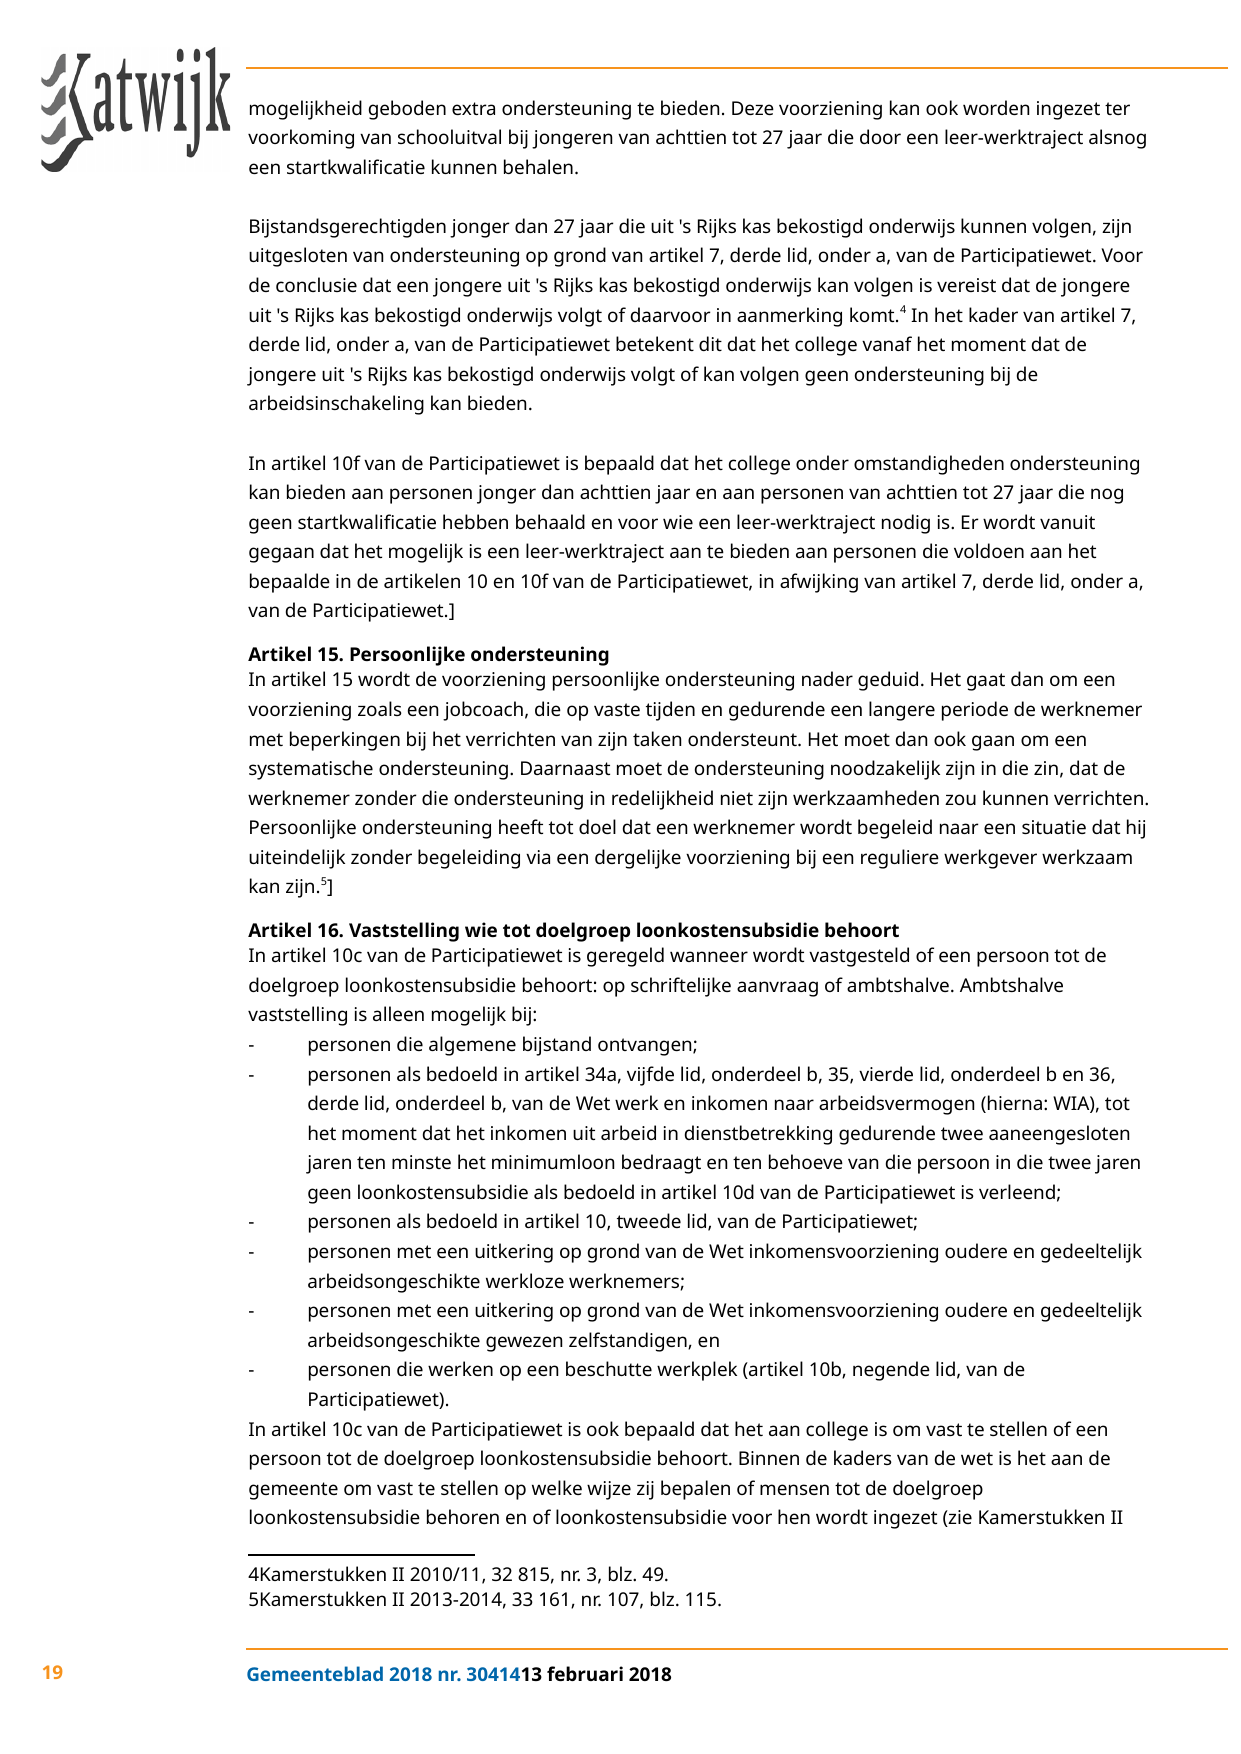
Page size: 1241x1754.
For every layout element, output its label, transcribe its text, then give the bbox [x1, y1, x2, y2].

list personen als bedoeld in artikel 34a, vijfde lid, onderdeel b, 35, vierde lid, onderdeel b en 36, derde lid, onderdeel b, van de Wet werk en inkomen naar arbeidsvermogen (hierna: WIA), tot het moment dat het inkomen uit arbeid in dienstbetrekking gedurende twee aaneengesloten jaren ten minste het minimumloon bedraagt en ten behoeve van die persoon in die twee jaren geen loonkostensubsidie als bedoeld in artikel 10d van de Participatiewet is verleend; [248, 1061, 1152, 1205]
text In artikel 10c van de Participatiewet is geregeld wanneer wordt vastgesteld of een persoon tot de doelgroep loonkostensubsidie behoort: op schriftelijke aanvraag of ambtshalve. Ambtshalve vaststelling is alleen mogelijk bij: [248, 942, 1152, 1027]
picture [41, 47, 231, 172]
text mogelijkheid geboden extra ondersteuning te bieden. Deze voorziening kan ook worden ingezet ter voorkoming van schooluitval bij jongeren van achttien tot 27 jaar die door een leer-werktraject alsnog een startkwalificatie kunnen behalen. [248, 95, 1152, 180]
text In artikel 10c van de Participatiewet is ook bepaald dat het aan college is om vast te stellen of een persoon tot de doelgroep loonkostensubsidie behoort. Binnen de kaders van de wet is het aan de gemeente om vast te stellen op welke wijze zij bepalen of mensen tot de doelgroep loonkostensubsidie behoren en of loonkostensubsidie voor hen wordt ingezet (zie Kamerstukken II [248, 1416, 1152, 1530]
text In artikel 10f van de Participatiewet is bepaald dat het college onder omstandigheden ondersteuning kan bieden aan personen jonger dan achttien jaar en aan personen van achttien tot 27 jaar die nog geen startkwalificatie hebben behaald en voor wie een leer-werktraject nodig is. Er wordt vanuit gegaan dat het mogelijk is een leer-werktraject aan te bieden aan personen die voldoen aan het bepaalde in de artikelen 10 en 10f van de Participatiewet, in afwijking van artikel 7, derde lid, onder a, van de Participatiewet.] [248, 450, 1152, 623]
list personen die algemene bijstand ontvangen; [248, 1031, 1152, 1057]
list personen als bedoeld in artikel 10, tweede lid, van de Participatiewet; [248, 1209, 1152, 1234]
list personen met een uitkering op grond van de Wet inkomensvoorziening oudere en gedeeltelijk arbeidsongeschikte gewezen zelfstandigen, en [248, 1297, 1152, 1353]
text Kamerstukken II 2010/11, 32 815, nr. 3, blz. 49. [248, 1561, 1152, 1586]
list personen die werken op een beschutte werkplek (artikel 10b, negende lid, van de Participatiewet). [248, 1357, 1152, 1412]
text Artikel 16. Vaststelling wie tot doelgroep loonkostensubsidie behoort [248, 917, 1152, 942]
text Artikel 15. Persoonlijke ondersteuning [248, 641, 1152, 667]
text In artikel 15 wordt de voorziening persoonlijke ondersteuning nader geduid. Het gaat dan om een voorziening zoals een jobcoach, die op vaste tijden en gedurende een langere periode de werknemer met beperkingen bij het verrichten van zijn taken ondersteunt. Het moet dan ook gaan om een systematische ondersteuning. Daarnaast moet de ondersteuning noodzakelijk zijn in die zin, dat de werknemer zonder die ondersteuning in redelijkheid niet zijn werkzaamheden zou kunnen verrichten. Persoonlijke ondersteuning heeft tot doel dat een werknemer wordt begeleid naar een situatie dat hij uiteindelijk zonder begeleiding via een dergelijke voorziening bij een reguliere werkgever werkzaam kan zijn.] [248, 667, 1152, 899]
list personen met een uitkering op grond van de Wet inkomensvoorziening oudere en gedeeltelijk arbeidsongeschikte werkloze werknemers; [248, 1238, 1152, 1294]
text Kamerstukken II 2013-2014, 33 161, nr. 107, blz. 115. [248, 1586, 1152, 1612]
text Bijstandsgerechtigden jonger dan 27 jaar die uit 's Rijks kas bekostigd onderwijs kunnen volgen, zijn uitgesloten van ondersteuning op grond van artikel 7, derde lid, onder a, van de Participatiewet. Voor de conclusie dat een jongere uit 's Rijks kas bekostigd onderwijs kan volgen is vereist dat de jongere uit 's Rijks kas bekostigd onderwijs volgt of daarvoor in aanmerking komt. In het kader van artikel 7, derde lid, onder a, van de Participatiewet betekent dit dat het college vanaf het moment dat de jongere uit 's Rijks kas bekostigd onderwijs volgt of kan volgen geen ondersteuning bij de arbeidsinschakeling kan bieden. [248, 213, 1152, 416]
